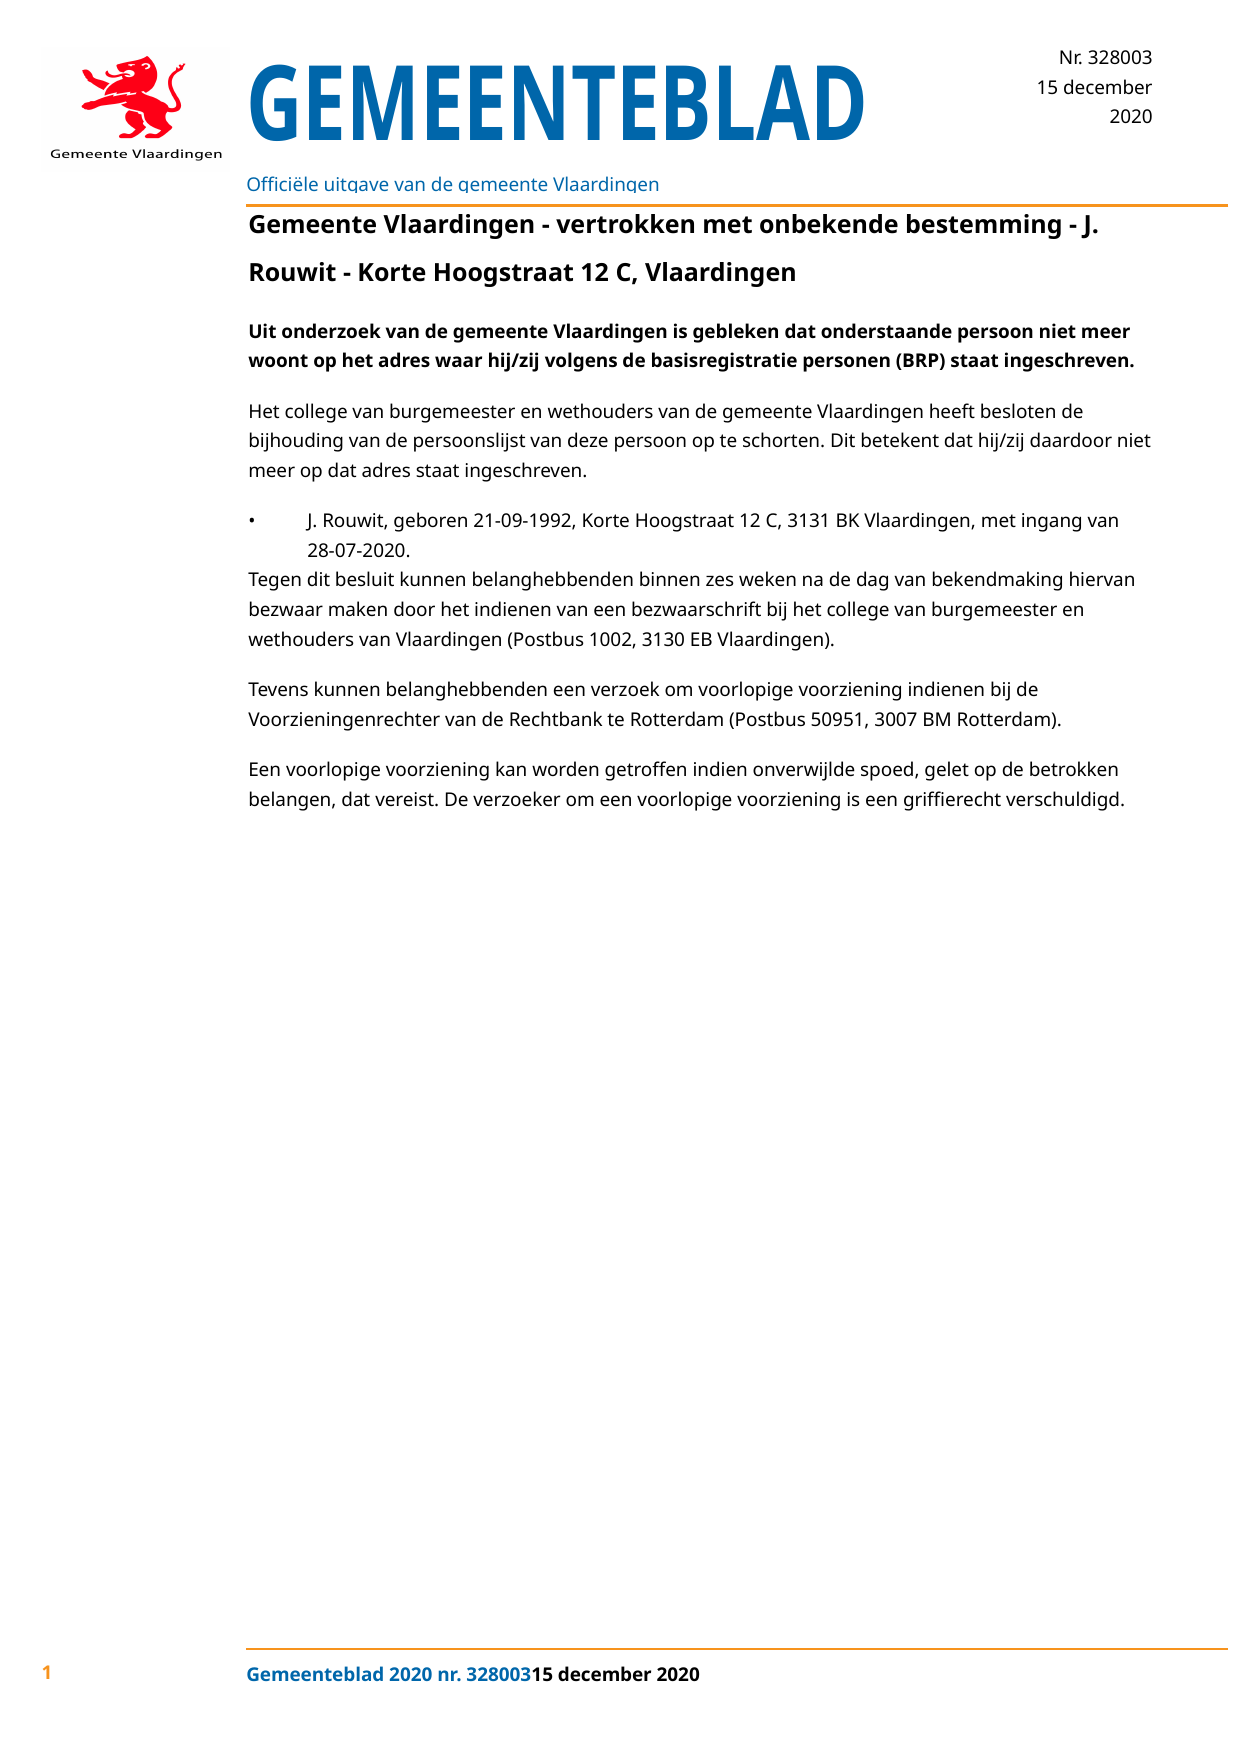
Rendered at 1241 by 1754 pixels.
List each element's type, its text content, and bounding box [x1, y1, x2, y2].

text Tevens kunnen belanghebbenden een verzoek om voorlopige voorziening indienen bij de Voorzieningenrechter van de Rechtbank te Rotterdam (Postbus 50951, 3007 BM Rotterdam). [248, 676, 1152, 732]
list J. Rouwit, geboren 21-09-1992, Korte Hoogstraat 12 C, 3131 BK Vlaardingen, met ingang van 28-07-2020. [248, 507, 1152, 563]
text Een voorlopige voorziening kan worden getroffen indien onverwijlde spoed, gelet op de betrokken belangen, dat vereist. De verzoeker om een voorlopige voorziening is een griffierecht verschuldigd. [248, 756, 1152, 812]
text Tegen dit besluit kunnen belanghebbenden binnen zes weken na de dag van bekendmaking hiervan bezwaar maken door het indienen van een bezwaarschrift bij het college van burgemeester en wethouders van Vlaardingen (Postbus 1002, 3130 EB Vlaardingen). [248, 567, 1152, 652]
text Gemeente Vlaardingen - vertrokken met onbekende bestemming - J. Rouwit - Korte Hoogstraat 12 C, Vlaardingen [248, 207, 1152, 288]
text Uit onderzoek van de gemeente Vlaardingen is gebleken dat onderstaande persoon niet meer woont op het adres waar hij/zij volgens de basisregistratie personen (BRP) staat ingeschreven. [248, 318, 1152, 373]
picture [41, 47, 231, 172]
text Het college van burgemeester en wethouders van de gemeente Vlaardingen heeft besloten de bijhouding van de persoonslijst van deze persoon op te schorten. Dit betekent dat hij/zij daardoor niet meer op dat adres staat ingeschreven. [248, 398, 1152, 483]
